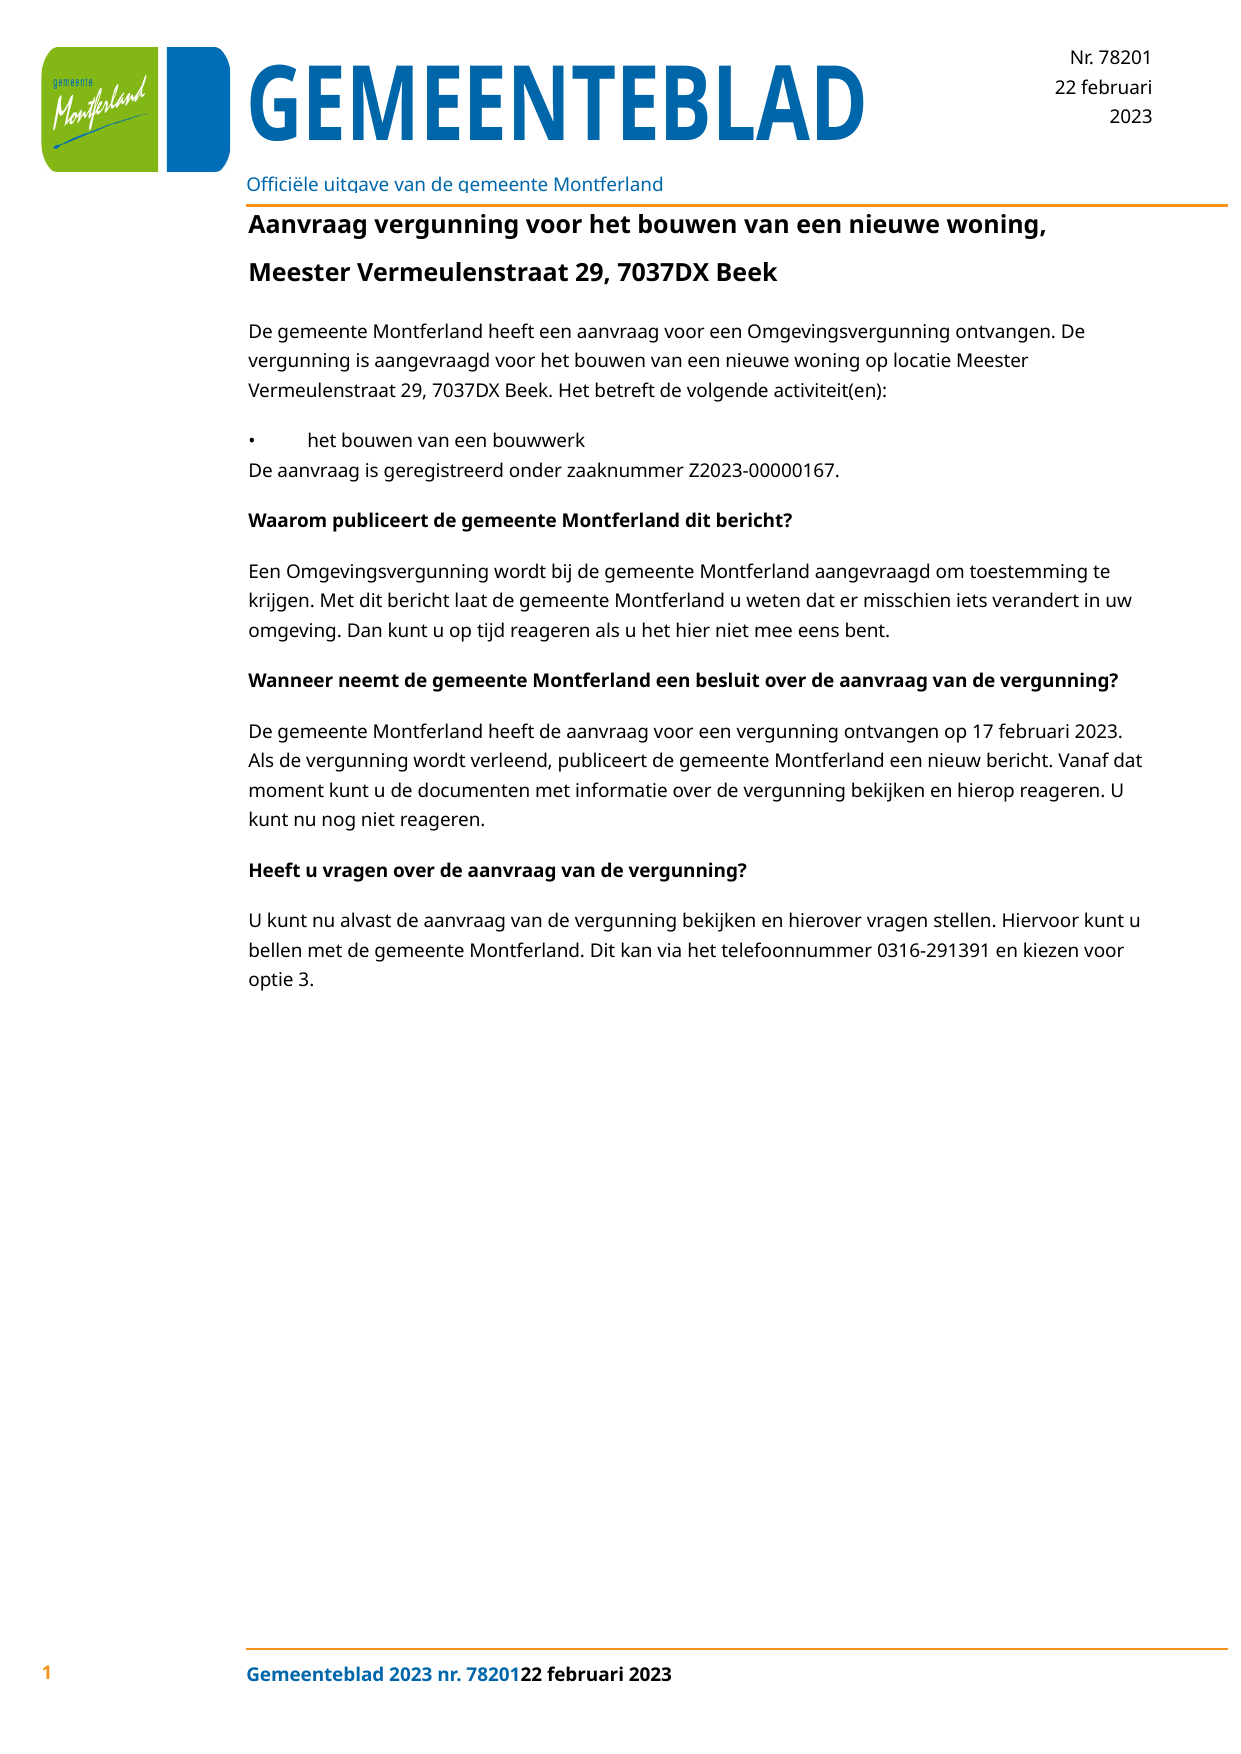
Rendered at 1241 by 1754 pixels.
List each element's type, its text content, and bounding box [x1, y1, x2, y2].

text Wanneer neemt de gemeente Montferland een besluit over de aanvraag van de vergunning? [248, 667, 1152, 693]
text Aanvraag vergunning voor het bouwen van een nieuwe woning, Meester Vermeulenstraat 29, 7037DX Beek [248, 207, 1152, 288]
text Heeft u vragen over de aanvraag van de vergunning? [248, 857, 1152, 883]
text De gemeente Montferland heeft de aanvraag voor een vergunning ontvangen op 17 februari 2023. Als de vergunning wordt verleend, publiceert de gemeente Montferland een nieuw bericht. Vanaf dat moment kunt u de documenten met informatie over de vergunning bekijken en hierop reageren. U kunt nu nog niet reageren. [248, 718, 1152, 832]
picture [41, 47, 231, 172]
text De gemeente Montferland heeft een aanvraag voor een Omgevingsvergunning ontvangen. De vergunning is aangevraagd voor het bouwen van een nieuwe woning op locatie Meester Vermeulenstraat 29, 7037DX Beek. Het betreft de volgende activiteit(en): [248, 318, 1152, 403]
text U kunt nu alvast de aanvraag van de vergunning bekijken en hierover vragen stellen. Hiervoor kunt u bellen met de gemeente Montferland. Dit kan via het telefoonnummer 0316-291391 en kiezen voor optie 3. [248, 907, 1152, 992]
text De aanvraag is geregistreerd onder zaaknummer Z2023-00000167. [248, 457, 1152, 483]
text Een Omgevingsvergunning wordt bij de gemeente Montferland aangevraagd om toestemming te krijgen. Met dit bericht laat de gemeente Montferland u weten dat er misschien iets verandert in uw omgeving. Dan kunt u op tijd reageren als u het hier niet mee eens bent. [248, 558, 1152, 643]
text Waarom publiceert de gemeente Montferland dit bericht? [248, 507, 1152, 533]
list het bouwen van een bouwwerk [248, 427, 1152, 453]
